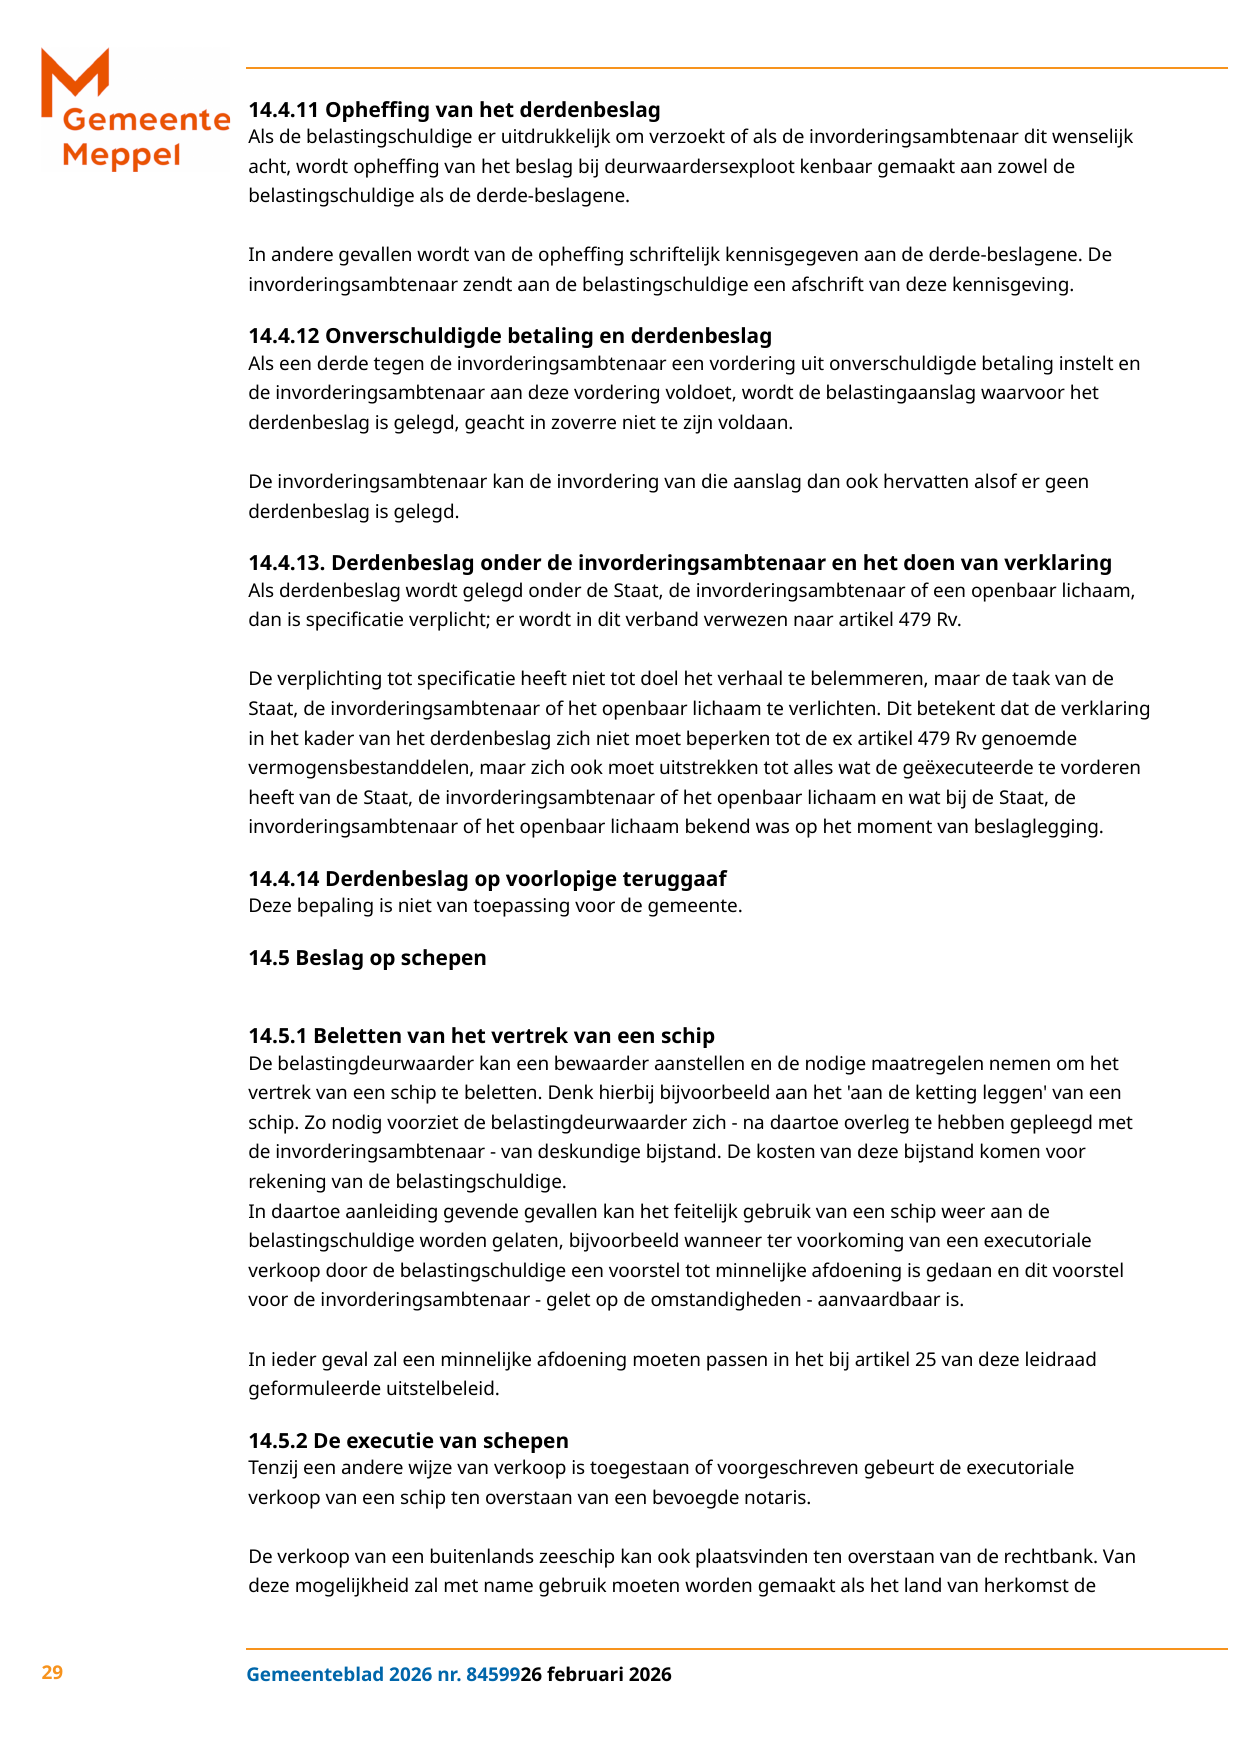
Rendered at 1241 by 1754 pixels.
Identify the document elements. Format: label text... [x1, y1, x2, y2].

text In daartoe aanleiding gevende gevallen kan het feitelijk gebruik van een schip weer aan de belastingschuldige worden gelaten, bijvoorbeeld wanneer ter voorkoming van een executoriale verkoop door de belastingschuldige een voorstel tot minnelijke afdoening is gedaan en dit voorstel voor de invorderingsambtenaar - gelet op de omstandigheden - aanvaardbaar is. [248, 1198, 1152, 1312]
text Als derdenbeslag wordt gelegd onder de Staat, de invorderingsambtenaar of een openbaar lichaam, dan is specificatie verplicht; er wordt in dit verband verwezen naar artikel 479 Rv. [248, 577, 1152, 632]
text Als een derde tegen de invorderingsambtenaar een vordering uit onverschuldigde betaling instelt en de invorderingsambtenaar aan deze vordering voldoet, wordt de belastingaanslag waarvoor het derdenbeslag is gelegd, geacht in zoverre niet te zijn voldaan. [248, 350, 1152, 435]
text 14.4.12 Onverschuldigde betaling en derdenbeslag [248, 322, 1152, 350]
text Als de belastingschuldige er uitdrukkelijk om verzoekt of als de invorderingsambtenaar dit wenselijk acht, wordt opheffing van het beslag bij deurwaardersexploot kenbaar gemaakt aan zowel de belastingschuldige als de derde-beslagene. [248, 123, 1152, 208]
text In andere gevallen wordt van de opheffing schriftelijk kennisgegeven aan de derde-beslagene. De invorderingsambtenaar zendt aan de belastingschuldige een afschrift van deze kennisgeving. [248, 242, 1152, 297]
picture [41, 47, 231, 172]
text De belastingdeurwaarder kan een bewaarder aanstellen en de nodige maatregelen nemen om het vertrek van een schip te beletten. Denk hierbij bijvoorbeeld aan het 'aan de ketting leggen' van een schip. Zo nodig voorziet de belastingdeurwaarder zich - na daartoe overleg te hebben gepleegd met de invorderingsambtenaar - van deskundige bijstand. De kosten van deze bijstand komen voor rekening van de belastingschuldige. [248, 1050, 1152, 1194]
text De invorderingsambtenaar kan de invordering van die aanslag dan ook hervatten alsof er geen derdenbeslag is gelegd. [248, 468, 1152, 524]
text 14.4.13. Derdenbeslag onder de invorderingsambtenaar en het doen van verklaring [248, 548, 1152, 577]
text In ieder geval zal een minnelijke afdoening moeten passen in het bij artikel 25 van deze leidraad geformuleerde uitstelbeleid. [248, 1346, 1152, 1401]
text 14.5 Beslag op schepen [248, 943, 1152, 971]
text 14.5.2 De executie van schepen [248, 1426, 1152, 1454]
text Deze bepaling is niet van toepassing voor de gemeente. [248, 892, 1152, 918]
text 14.4.11 Opheffing van het derdenbeslag [248, 95, 1152, 123]
text 14.4.14 Derdenbeslag op voorlopige teruggaaf [248, 864, 1152, 892]
text De verplichting tot specificatie heeft niet tot doel het verhaal te belemmeren, maar de taak van de Staat, de invorderingsambtenaar of het openbaar lichaam te verlichten. Dit betekent dat de verklaring in het kader van het derdenbeslag zich niet moet beperken tot de ex artikel 479 Rv genoemde vermogensbestanddelen, maar zich ook moet uitstrekken tot alles wat de geëxecuteerde te vorderen heeft van de Staat, de invorderingsambtenaar of het openbaar lichaam en wat bij de Staat, de invorderingsambtenaar of het openbaar lichaam bekend was op het moment van beslaglegging. [248, 666, 1152, 839]
text De verkoop van een buitenlands zeeschip kan ook plaatsvinden ten overstaan van de rechtbank. Van deze mogelijkheid zal met name gebruik moeten worden gemaakt als het land van herkomst de [248, 1543, 1152, 1598]
text 14.5.1 Beletten van het vertrek van een schip [248, 1022, 1152, 1050]
text Tenzij een andere wijze van verkoop is toegestaan of voorgeschreven gebeurt de executoriale verkoop van een schip ten overstaan van een bevoegde notaris. [248, 1454, 1152, 1509]
